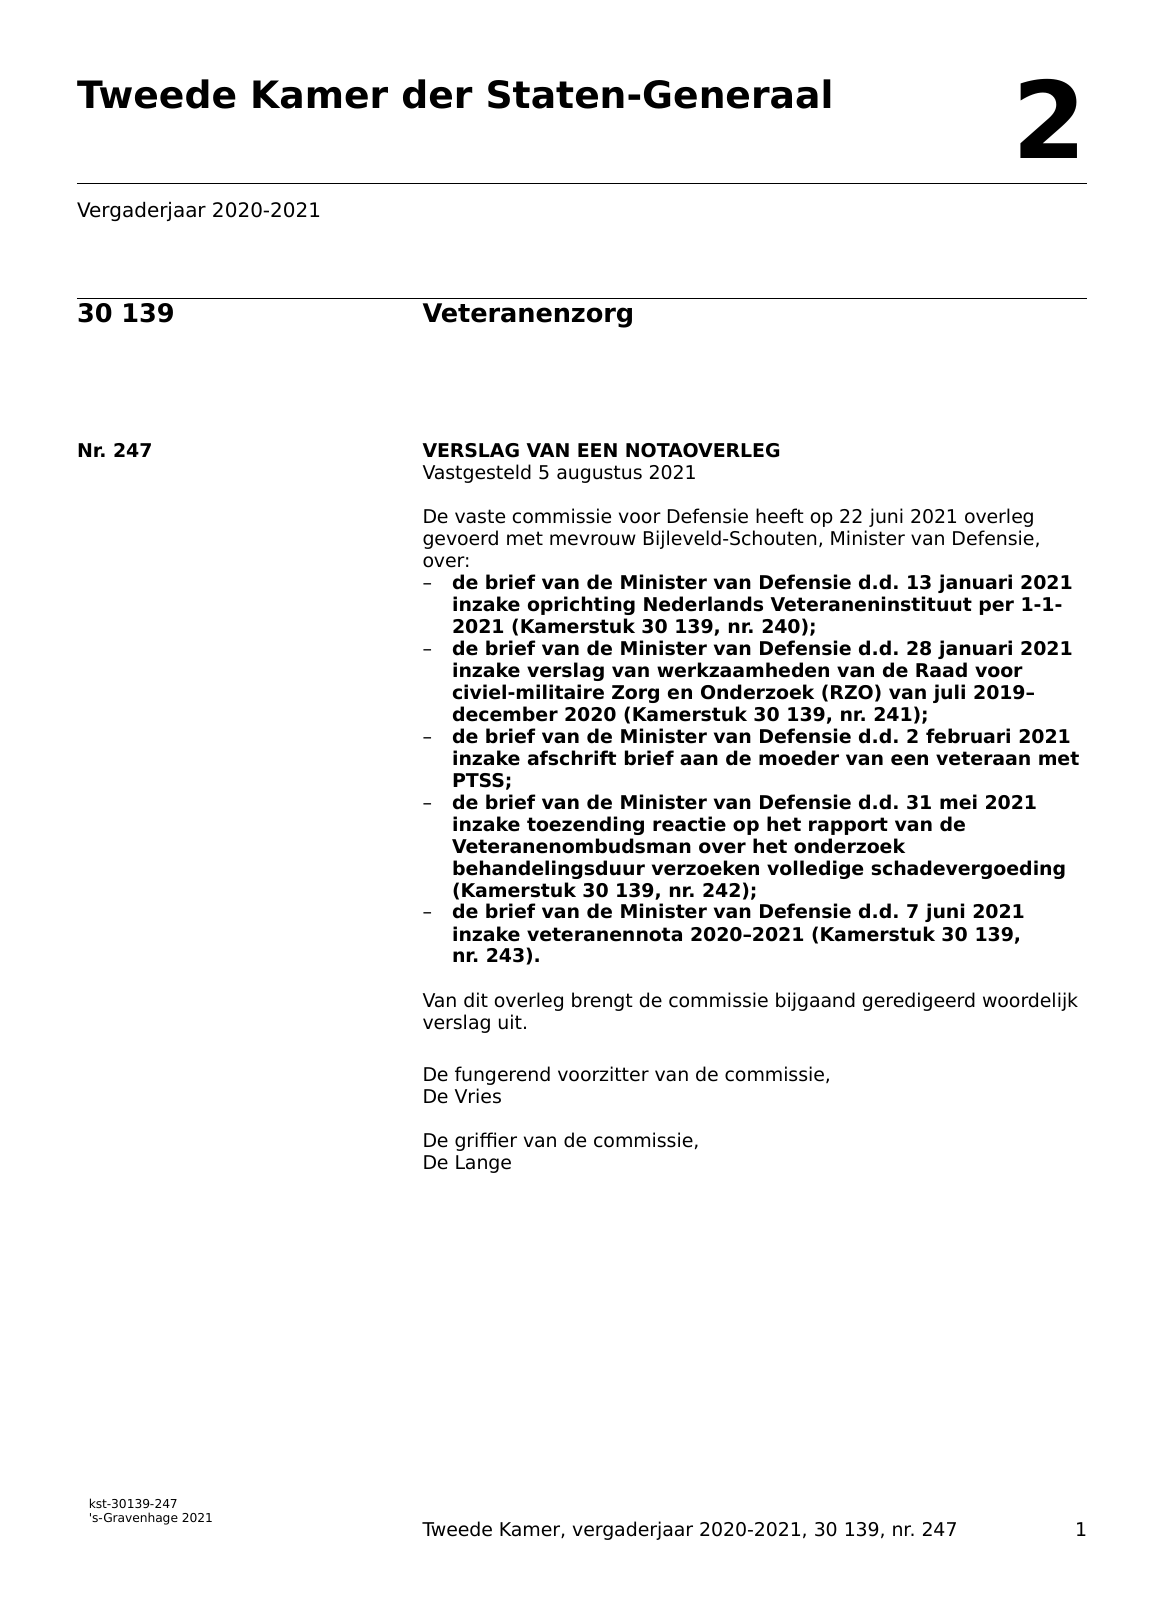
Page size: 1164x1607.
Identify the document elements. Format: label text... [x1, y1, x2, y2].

table_header Tweede Kamer der Staten-Generaal [77, 59, 886, 183]
text – de brief van de Minister van Defensie d.d. 28 januari 2021 inzake verslag van werkzaamheden van de Raad voor civiel-militaire Zorg en Onderzoek (RZO) van juli 2019–december 2020 (Kamerstuk 30 139, nr. 241); [422, 638, 1087, 726]
text Vastgesteld 5 augustus 2021 [422, 462, 1087, 484]
text Van dit overleg brengt de commissie bijgaand geredigeerd woordelijk verslag uit. [422, 989, 1087, 1033]
text 's-Gravenhage 2021 [88, 1511, 323, 1525]
text – de brief van de Minister van Defensie d.d. 7 juni 2021 inzake veteranennota 2020–2021 (Kamerstuk 30 139, nr. 243). [422, 901, 1087, 967]
table_cell Vergaderjaar 2020-2021 [77, 184, 1087, 298]
text De fungerend voorzitter van de commissie, De Vries [422, 1063, 1087, 1107]
table_header 2 [886, 59, 1087, 183]
text – de brief van de Minister van Defensie d.d. 31 mei 2021 inzake toezending reactie op het rapport van de Veteranenombudsman over het onderzoek behandelingsduur verzoeken volledige schadevergoeding (Kamerstuk 30 139, nr. 242); [422, 792, 1087, 901]
text – de brief van de Minister van Defensie d.d. 2 februari 2021 inzake afschrift brief aan de moeder van een veteraan met PTSS; [422, 726, 1087, 792]
text – de brief van de Minister van Defensie d.d. 13 januari 2021 inzake oprichting Nederlands Veteraneninstituut per 1-1-2021 (Kamerstuk 30 139, nr. 240); [422, 572, 1087, 638]
text kst-30139-247 [88, 1497, 323, 1511]
text De griffier van de commissie, De Lange [422, 1130, 1087, 1174]
subtitle 30 139 Veteranenzorg [77, 299, 1087, 329]
text De vaste commissie voor Defensie heeft op 22 juni 2021 overleg gevoerd met mevrouw Bijleveld-Schouten, Minister van Defensie, over: [422, 506, 1087, 572]
subtitle Nr. 247 VERSLAG VAN EEN NOTAOVERLEG [77, 440, 1087, 462]
